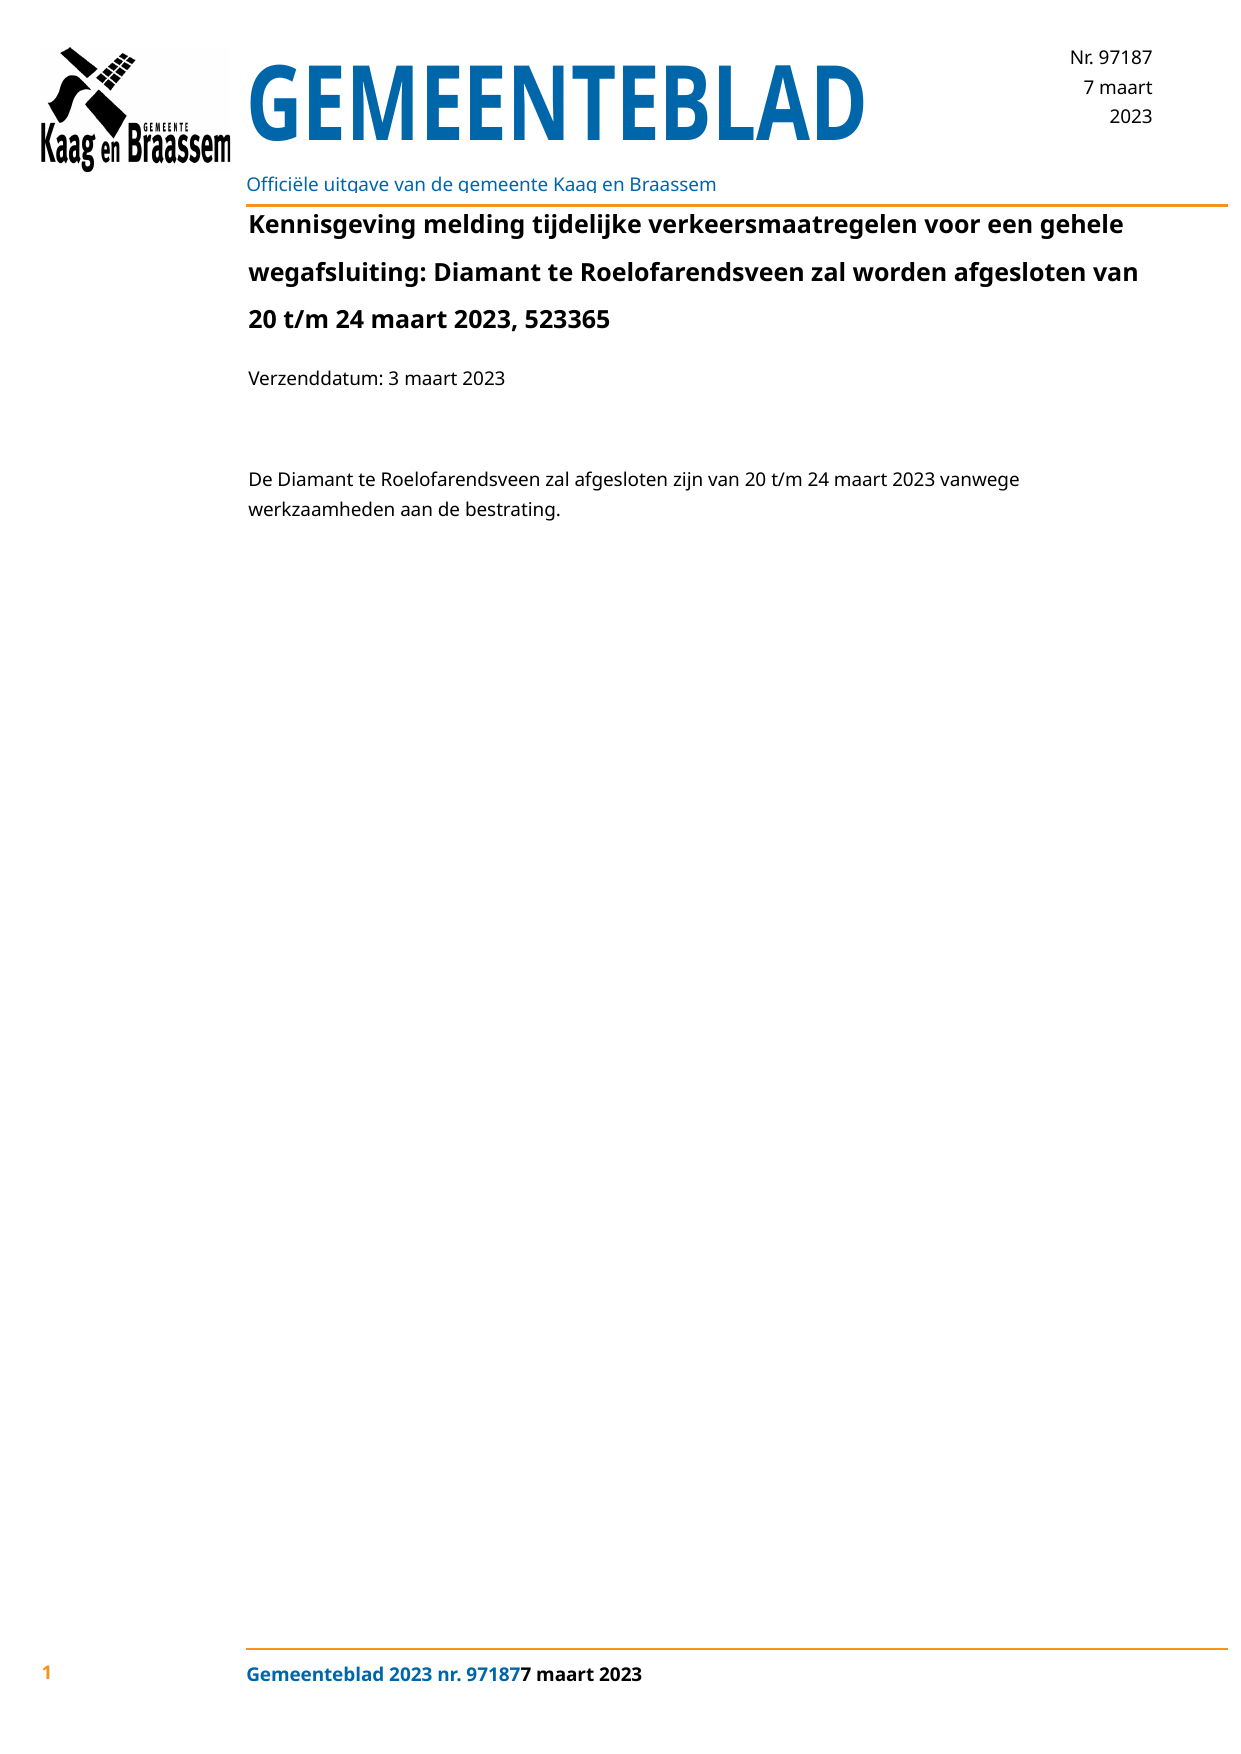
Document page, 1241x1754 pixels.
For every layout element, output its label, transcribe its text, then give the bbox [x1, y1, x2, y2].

text Kennisgeving melding tijdelijke verkeersmaatregelen voor een gehele wegafsluiting: Diamant te Roelofarendsveen zal worden afgesloten van 20 t/m 24 maart 2023, 523365 [248, 207, 1152, 336]
text Verzenddatum: 3 maart 2023 [248, 366, 1152, 391]
picture [41, 47, 231, 172]
text De Diamant te Roelofarendsveen zal afgesloten zijn van 20 t/m 24 maart 2023 vanwege werkzaamheden aan de bestrating. [248, 466, 1152, 522]
